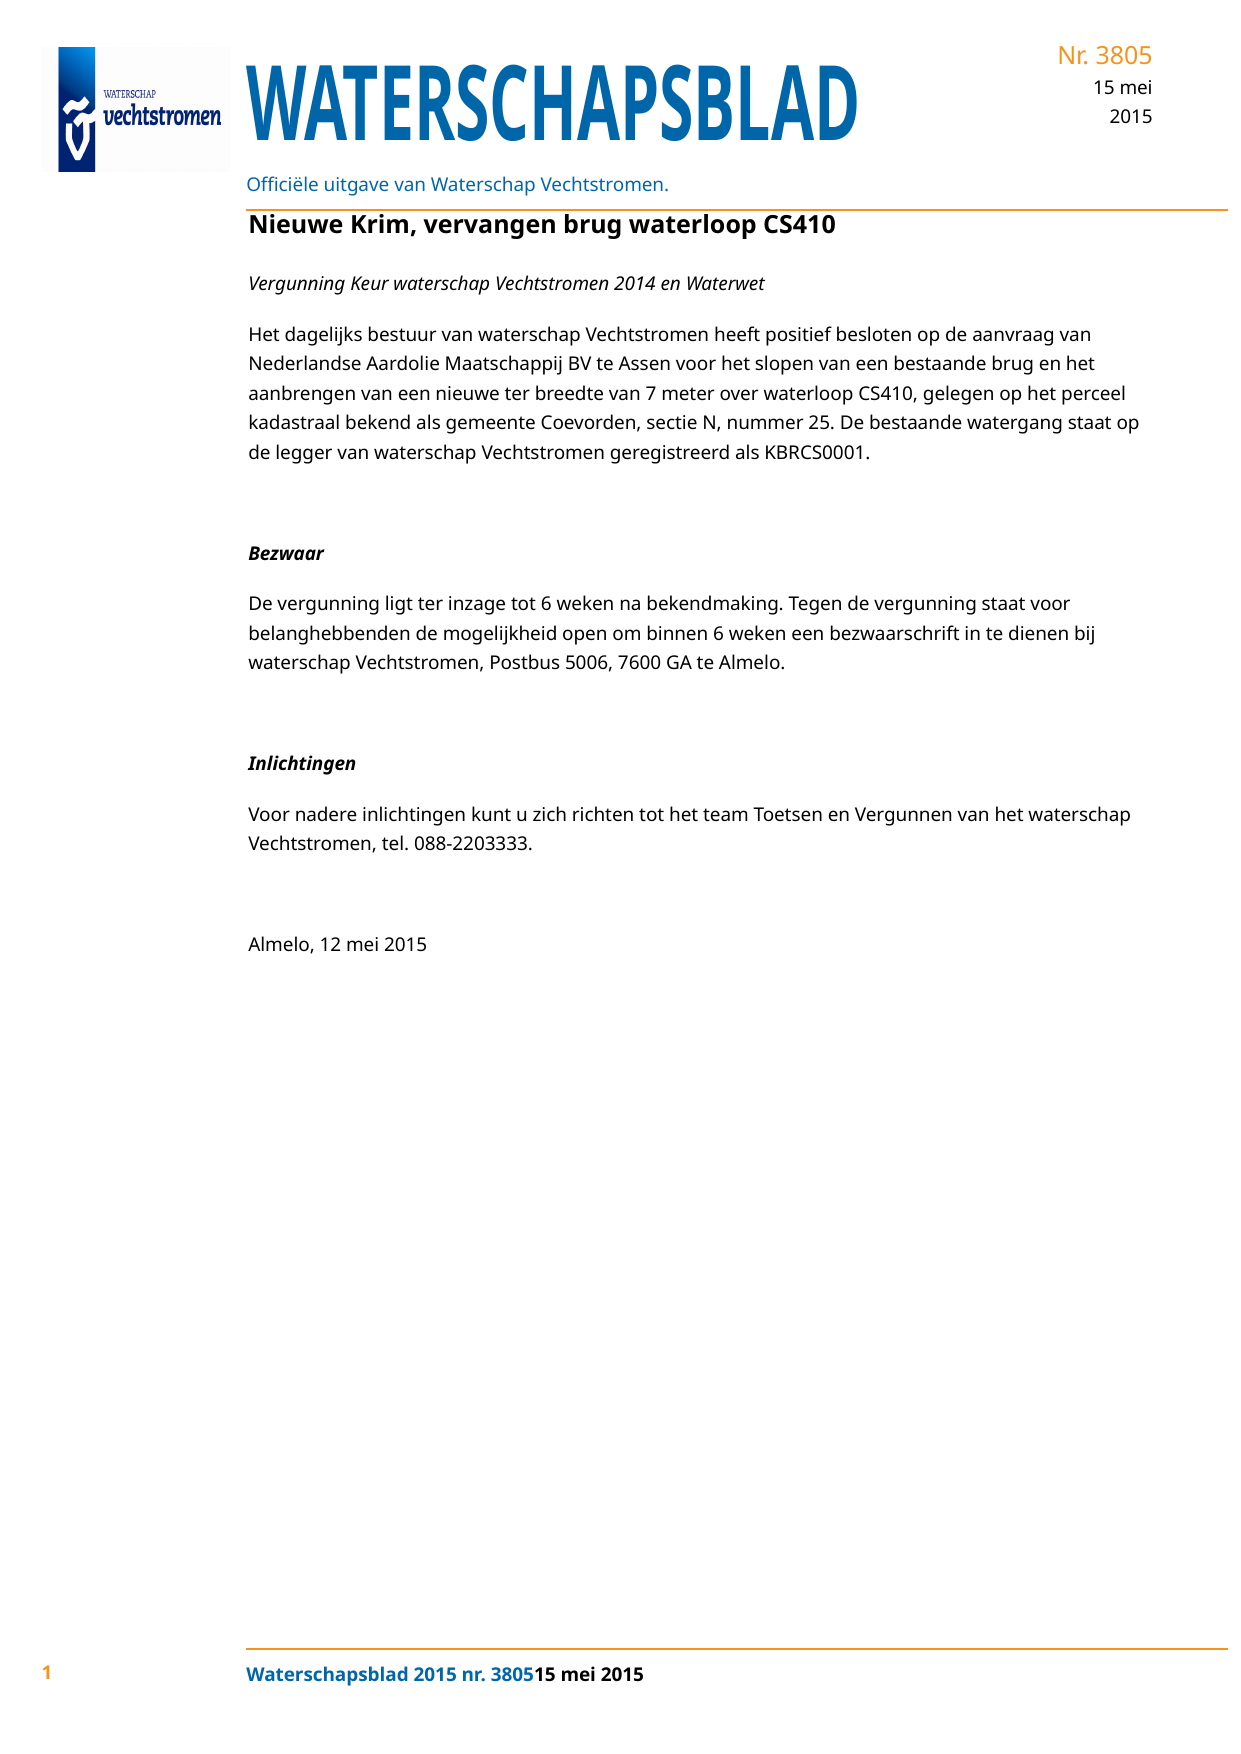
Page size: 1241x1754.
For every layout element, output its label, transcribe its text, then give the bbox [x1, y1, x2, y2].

picture [41, 47, 231, 172]
text Vergunning Keur waterschap Vechtstromen 2014 en Waterwet [248, 270, 1152, 296]
text Bezwaar [248, 540, 1152, 566]
text Het dagelijks bestuur van waterschap Vechtstromen heeft positief besloten op de aanvraag van Nederlandse Aardolie Maatschappij BV te Assen voor het slopen van een bestaande brug en het aanbrengen van een nieuwe ter breedte van 7 meter over waterloop CS410, gelegen op het perceel kadastraal bekend als gemeente Coevorden, sectie N, nummer 25. De bestaande watergang staat op de legger van waterschap Vechtstromen geregistreerd als KBRCS0001. [248, 321, 1152, 465]
text De vergunning ligt ter inzage tot 6 weken na bekendmaking. Tegen de vergunning staat voor belanghebbenden de mogelijkheid open om binnen 6 weken een bezwaarschrift in te dienen bij waterschap Vechtstromen, Postbus 5006, 7600 GA te Almelo. [248, 590, 1152, 675]
text Almelo, 12 mei 2015 [248, 931, 1152, 957]
text Voor nadere inlichtingen kunt u zich richten tot het team Toetsen en Vergunnen van het waterschap Vechtstromen, tel. 088-2203333. [248, 801, 1152, 856]
text Inlichtingen [248, 750, 1152, 776]
text Nieuwe Krim, vervangen brug waterloop CS410 [248, 211, 1152, 241]
